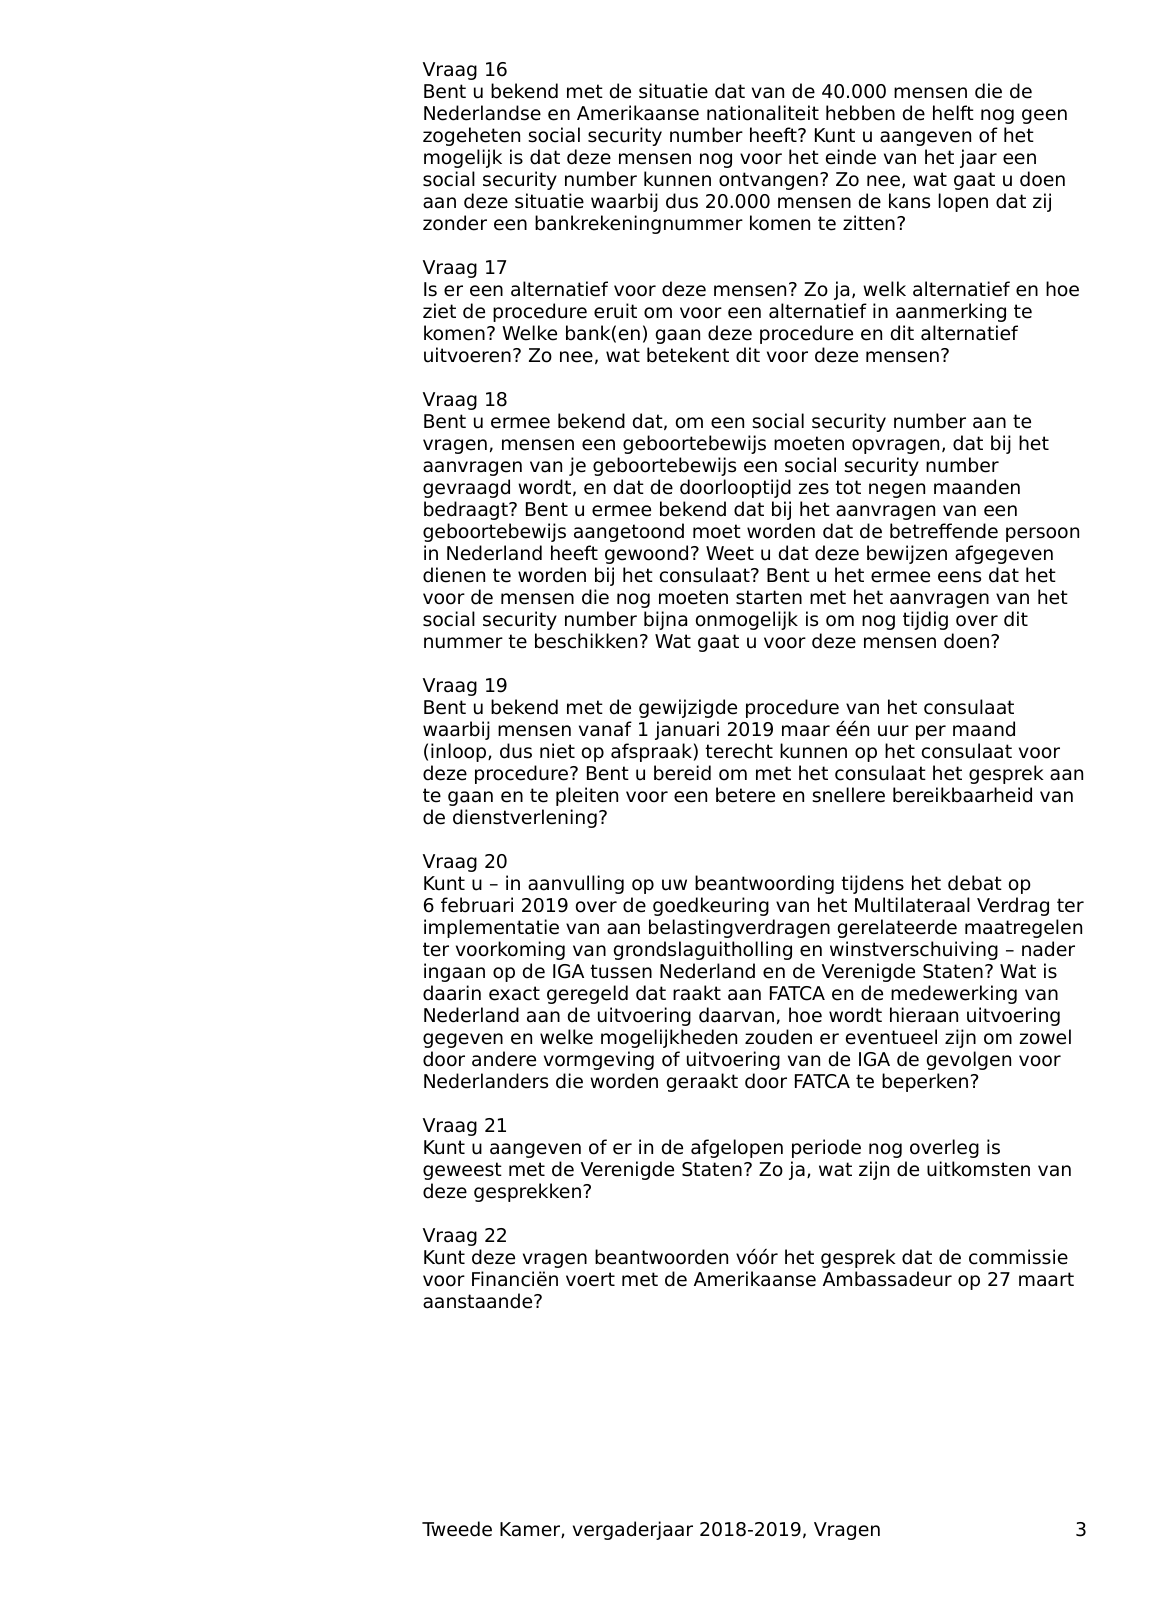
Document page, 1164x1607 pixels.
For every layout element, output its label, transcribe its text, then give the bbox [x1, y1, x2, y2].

text Vraag 19 [422, 675, 1087, 697]
text Vraag 21 [422, 1115, 1087, 1137]
text Bent u bekend met de gewijzigde procedure van het consulaat waarbij mensen vanaf 1 januari 2019 maar één uur per maand (inloop, dus niet op afspraak) terecht kunnen op het consulaat voor deze procedure? Bent u bereid om met het consulaat het gesprek aan te gaan en te pleiten voor een betere en snellere bereikbaarheid van de dienstverlening? [422, 697, 1087, 829]
text Vraag 18 [422, 389, 1087, 411]
text Kunt deze vragen beantwoorden vóór het gesprek dat de commissie voor Financiën voert met de Amerikaanse Ambassadeur op 27 maart aanstaande? [422, 1247, 1087, 1313]
text Bent u bekend met de situatie dat van de 40.000 mensen die de Nederlandse en Amerikaanse nationaliteit hebben de helft nog geen zogeheten social security number heeft? Kunt u aangeven of het mogelijk is dat deze mensen nog voor het einde van het jaar een social security number kunnen ontvangen? Zo nee, wat gaat u doen aan deze situatie waarbij dus 20.000 mensen de kans lopen dat zij zonder een bankrekeningnummer komen te zitten? [422, 81, 1087, 235]
text Vraag 16 [422, 59, 1087, 81]
text Vraag 17 [422, 257, 1087, 279]
text Is er een alternatief voor deze mensen? Zo ja, welk alternatief en hoe ziet de procedure eruit om voor een alternatief in aanmerking te komen? Welke bank(en) gaan deze procedure en dit alternatief uitvoeren? Zo nee, wat betekent dit voor deze mensen? [422, 279, 1087, 367]
text Vraag 20 [422, 851, 1087, 873]
text Kunt u aangeven of er in de afgelopen periode nog overleg is geweest met de Verenigde Staten? Zo ja, wat zijn de uitkomsten van deze gesprekken? [422, 1137, 1087, 1203]
text Vraag 22 [422, 1225, 1087, 1247]
text Bent u ermee bekend dat, om een social security number aan te vragen, mensen een geboortebewijs moeten opvragen, dat bij het aanvragen van je geboortebewijs een social security number gevraagd wordt, en dat de doorlooptijd zes tot negen maanden bedraagt? Bent u ermee bekend dat bij het aanvragen van een geboortebewijs aangetoond moet worden dat de betreffende persoon in Nederland heeft gewoond? Weet u dat deze bewijzen afgegeven dienen te worden bij het consulaat? Bent u het ermee eens dat het voor de mensen die nog moeten starten met het aanvragen van het social security number bijna onmogelijk is om nog tijdig over dit nummer te beschikken? Wat gaat u voor deze mensen doen? [422, 411, 1087, 653]
text Kunt u – in aanvulling op uw beantwoording tijdens het debat op 6 februari 2019 over de goedkeuring van het Multilateraal Verdrag ter implementatie van aan belastingverdragen gerelateerde maatregelen ter voorkoming van grondslaguitholling en winstverschuiving – nader ingaan op de IGA tussen Nederland en de Verenigde Staten? Wat is daarin exact geregeld dat raakt aan FATCA en de medewerking van Nederland aan de uitvoering daarvan, hoe wordt hieraan uitvoering gegeven en welke mogelijkheden zouden er eventueel zijn om zowel door andere vormgeving of uitvoering van de IGA de gevolgen voor Nederlanders die worden geraakt door FATCA te beperken? [422, 873, 1087, 1093]
